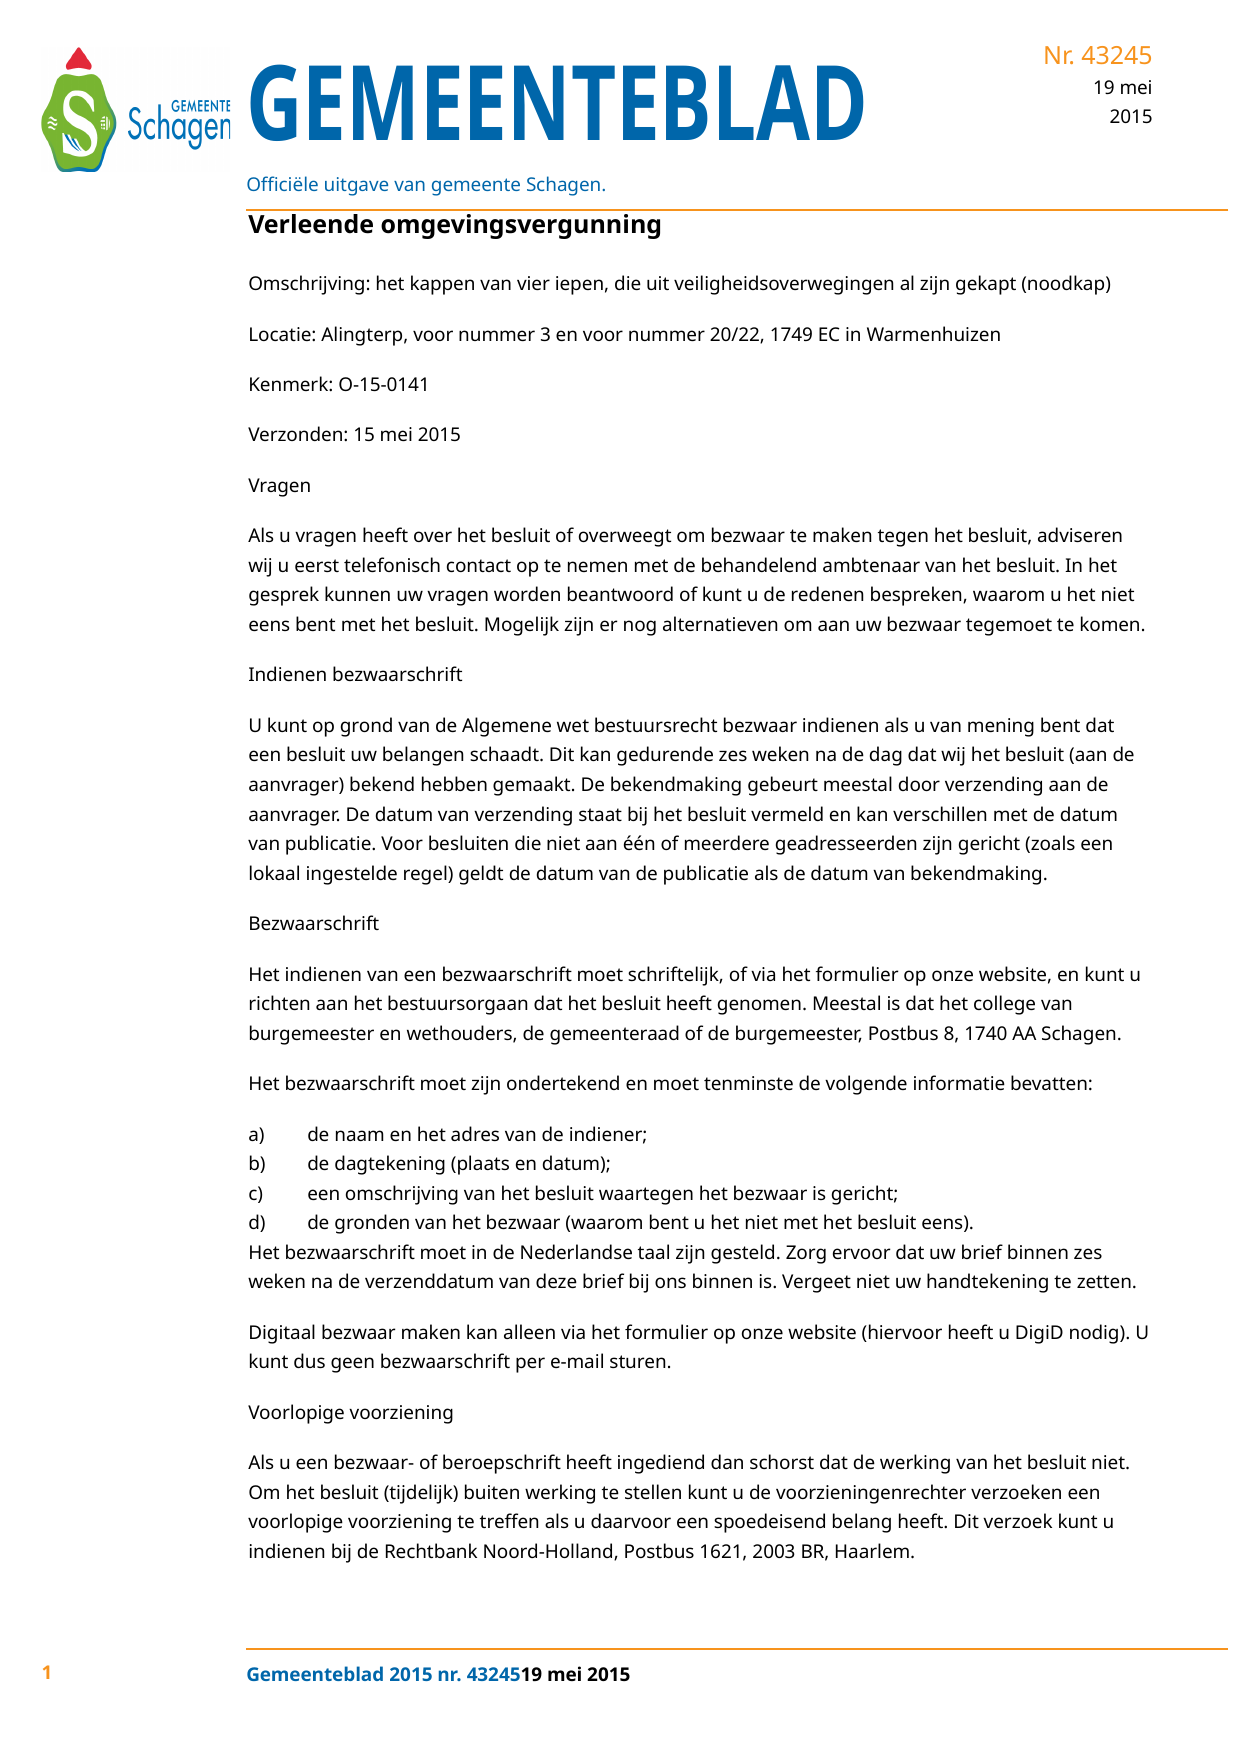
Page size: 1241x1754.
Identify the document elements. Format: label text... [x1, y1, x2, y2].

text Vragen [248, 472, 1152, 498]
text U kunt op grond van de Algemene wet bestuursrecht bezwaar indienen als u van mening bent dat een besluit uw belangen schaadt. Dit kan gedurende zes weken na de dag dat wij het besluit (aan de aanvrager) bekend hebben gemaakt. De bekendmaking gebeurt meestal door verzending aan de aanvrager. De datum van verzending staat bij het besluit vermeld en kan verschillen met de datum van publicatie. Voor besluiten die niet aan één of meerdere geadresseerden zijn gericht (zoals een lokaal ingestelde regel) geldt de datum van de publicatie als de datum van bekendmaking. [248, 712, 1152, 886]
text Bezwaarschrift [248, 910, 1152, 936]
list een omschrijving van het besluit waartegen het bezwaar is gericht; [248, 1180, 1152, 1206]
text Het bezwaarschrift moet in de Nederlandse taal zijn gesteld. Zorg ervoor dat uw brief binnen zes weken na de verzenddatum van deze brief bij ons binnen is. Vergeet niet uw handtekening te zetten. [248, 1239, 1152, 1294]
list de gronden van het bezwaar (waarom bent u het niet met het besluit eens). [248, 1209, 1152, 1235]
text Als u vragen heeft over het besluit of overweegt om bezwaar te maken tegen het besluit, adviseren wij u eerst telefonisch contact op te nemen met de behandelend ambtenaar van het besluit. In het gesprek kunnen uw vragen worden beantwoord of kunt u de redenen bespreken, waarom u het niet eens bent met het besluit. Mogelijk zijn er nog alternatieven om aan uw bezwaar tegemoet te komen. [248, 522, 1152, 637]
text Verleende omgevingsvergunning [248, 211, 1152, 241]
text Kenmerk: O-15-0141 [248, 371, 1152, 397]
list de naam en het adres van de indiener; [248, 1121, 1152, 1146]
text Het indienen van een bezwaarschrift moet schriftelijk, of via het formulier op onze website, en kunt u richten aan het bestuursorgaan dat het besluit heeft genomen. Meestal is dat het college van burgemeester en wethouders, de gemeenteraad of de burgemeester, Postbus 8, 1740 AA Schagen. [248, 961, 1152, 1046]
text Locatie: Alingterp, voor nummer 3 en voor nummer 20/22, 1749 EC in Warmenhuizen [248, 321, 1152, 346]
text Digitaal bezwaar maken kan alleen via het formulier op onze website (hiervoor heeft u DigiD nodig). U kunt dus geen bezwaarschrift per e-mail sturen. [248, 1319, 1152, 1374]
text Omschrijving: het kappen van vier iepen, die uit veiligheidsoverwegingen al zijn gekapt (noodkap) [248, 270, 1152, 296]
text Als u een bezwaar- of beroepschrift heeft ingediend dan schorst dat de werking van het besluit niet. Om het besluit (tijdelijk) buiten werking te stellen kunt u de voorzieningenrechter verzoeken een voorlopige voorziening te treffen als u daarvoor een spoedeisend belang heeft. Dit verzoek kunt u indienen bij de Rechtbank Noord-Holland, Postbus 1621, 2003 BR, Haarlem. [248, 1449, 1152, 1564]
text Indienen bezwaarschrift [248, 662, 1152, 687]
text Voorlopige voorziening [248, 1399, 1152, 1425]
list de dagtekening (plaats en datum); [248, 1150, 1152, 1176]
picture [41, 47, 231, 172]
text Verzonden: 15 mei 2015 [248, 422, 1152, 447]
text Het bezwaarschrift moet zijn ondertekend en moet tenminste de volgende informatie bevatten: [248, 1070, 1152, 1096]
